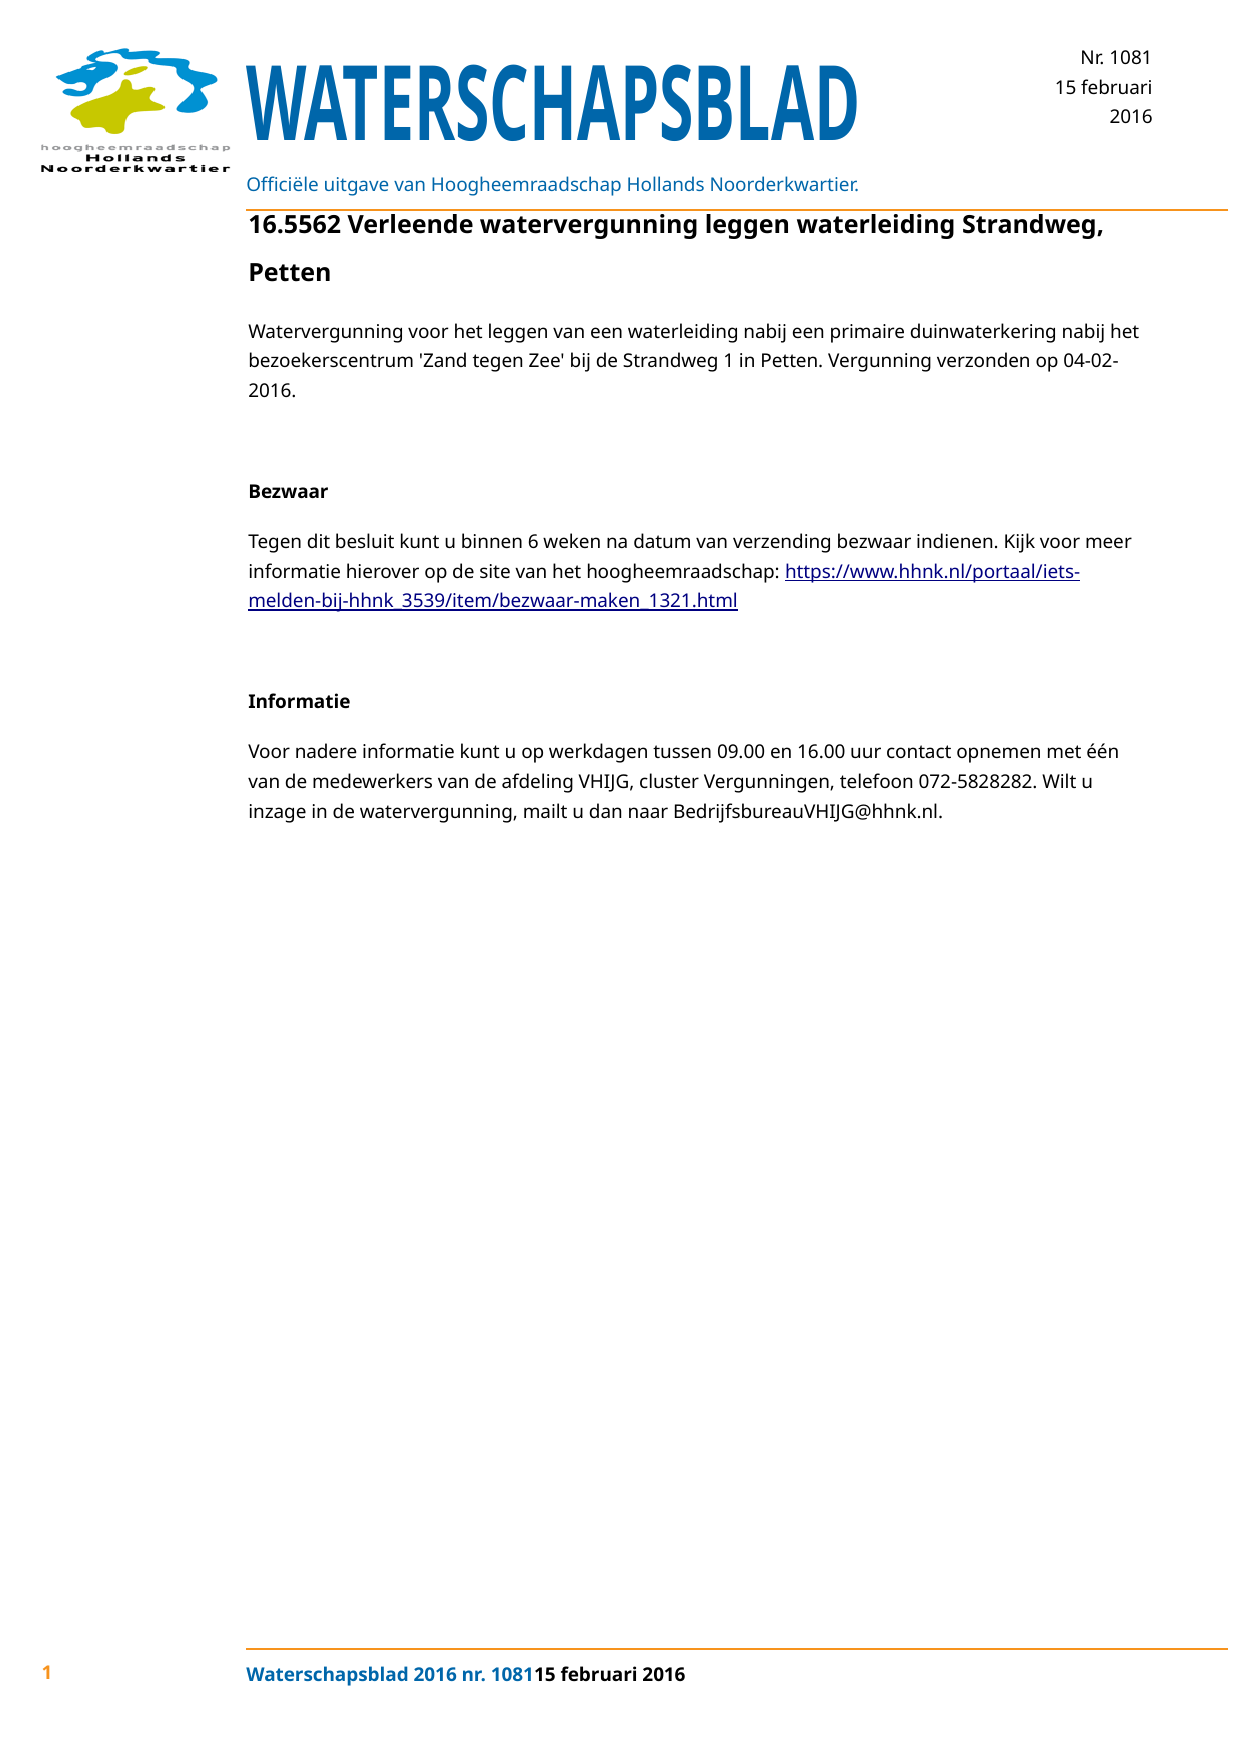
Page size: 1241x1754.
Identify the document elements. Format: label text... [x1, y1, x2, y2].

text Voor nadere informatie kunt u op werkdagen tussen 09.00 en 16.00 uur contact opnemen met één van de medewerkers van de afdeling VHIJG, cluster Vergunningen, telefoon 072-5828282. Wilt u inzage in de watervergunning, mailt u dan naar BedrijfsbureauVHIJG@hhnk.nl. [248, 739, 1152, 824]
picture [41, 47, 231, 172]
text Informatie [248, 688, 1152, 714]
text Tegen dit besluit kunt u binnen 6 weken na datum van verzending bezwaar indienen. Kijk voor meer informatie hierover op de site van het hoogheemraadschap: https://www.hhnk.nl/portaal/iets-melden-bij-hhnk_3539/item/bezwaar-maken_1321.html [248, 528, 1152, 613]
text Bezwaar [248, 478, 1152, 504]
text 16.5562 Verleende watervergunning leggen waterleiding Strandweg, Petten [248, 211, 1152, 288]
text Watervergunning voor het leggen van een waterleiding nabij een primaire duinwaterkering nabij het bezoekerscentrum 'Zand tegen Zee' bij de Strandweg 1 in Petten. Vergunning verzonden op 04-02-2016. [248, 318, 1152, 403]
